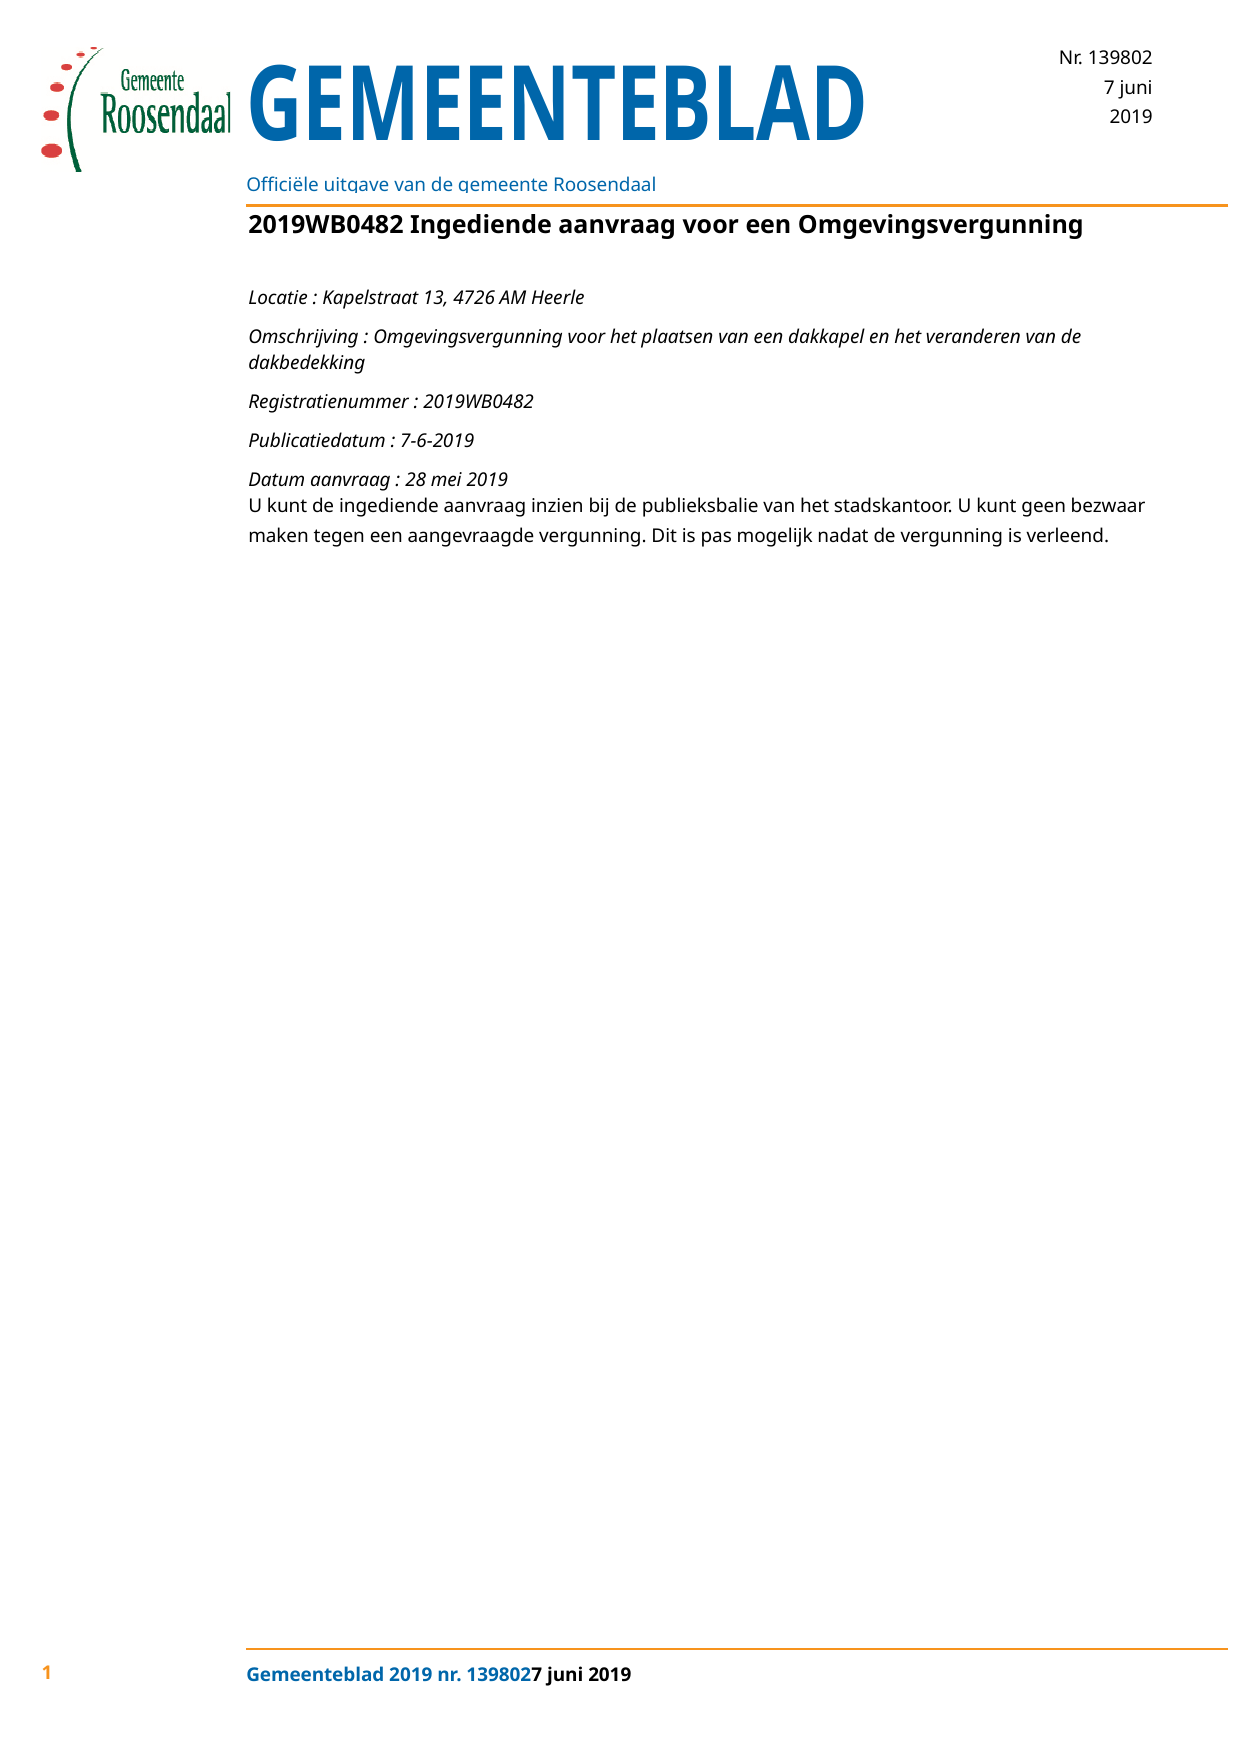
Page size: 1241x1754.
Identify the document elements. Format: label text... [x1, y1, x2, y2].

text 2019WB0482 Ingediende aanvraag voor een Omgevingsvergunning [248, 207, 1152, 241]
text Registratienummer : 2019WB0482 [248, 388, 1152, 414]
text Omschrijving : Omgevingsvergunning voor het plaatsen van een dakkapel en het veranderen van de dakbedekking [248, 323, 1152, 374]
picture [41, 47, 231, 172]
text U kunt de ingediende aanvraag inzien bij de publieksbalie van het stadskantoor. U kunt geen bezwaar maken tegen een aangevraagde vergunning. Dit is pas mogelijk nadat de vergunning is verleend. [248, 492, 1152, 548]
text Datum aanvraag : 28 mei 2019 [248, 467, 1152, 492]
text Locatie : Kapelstraat 13, 4726 AM Heerle [248, 284, 1152, 309]
text Publicatiedatum : 7-6-2019 [248, 427, 1152, 453]
